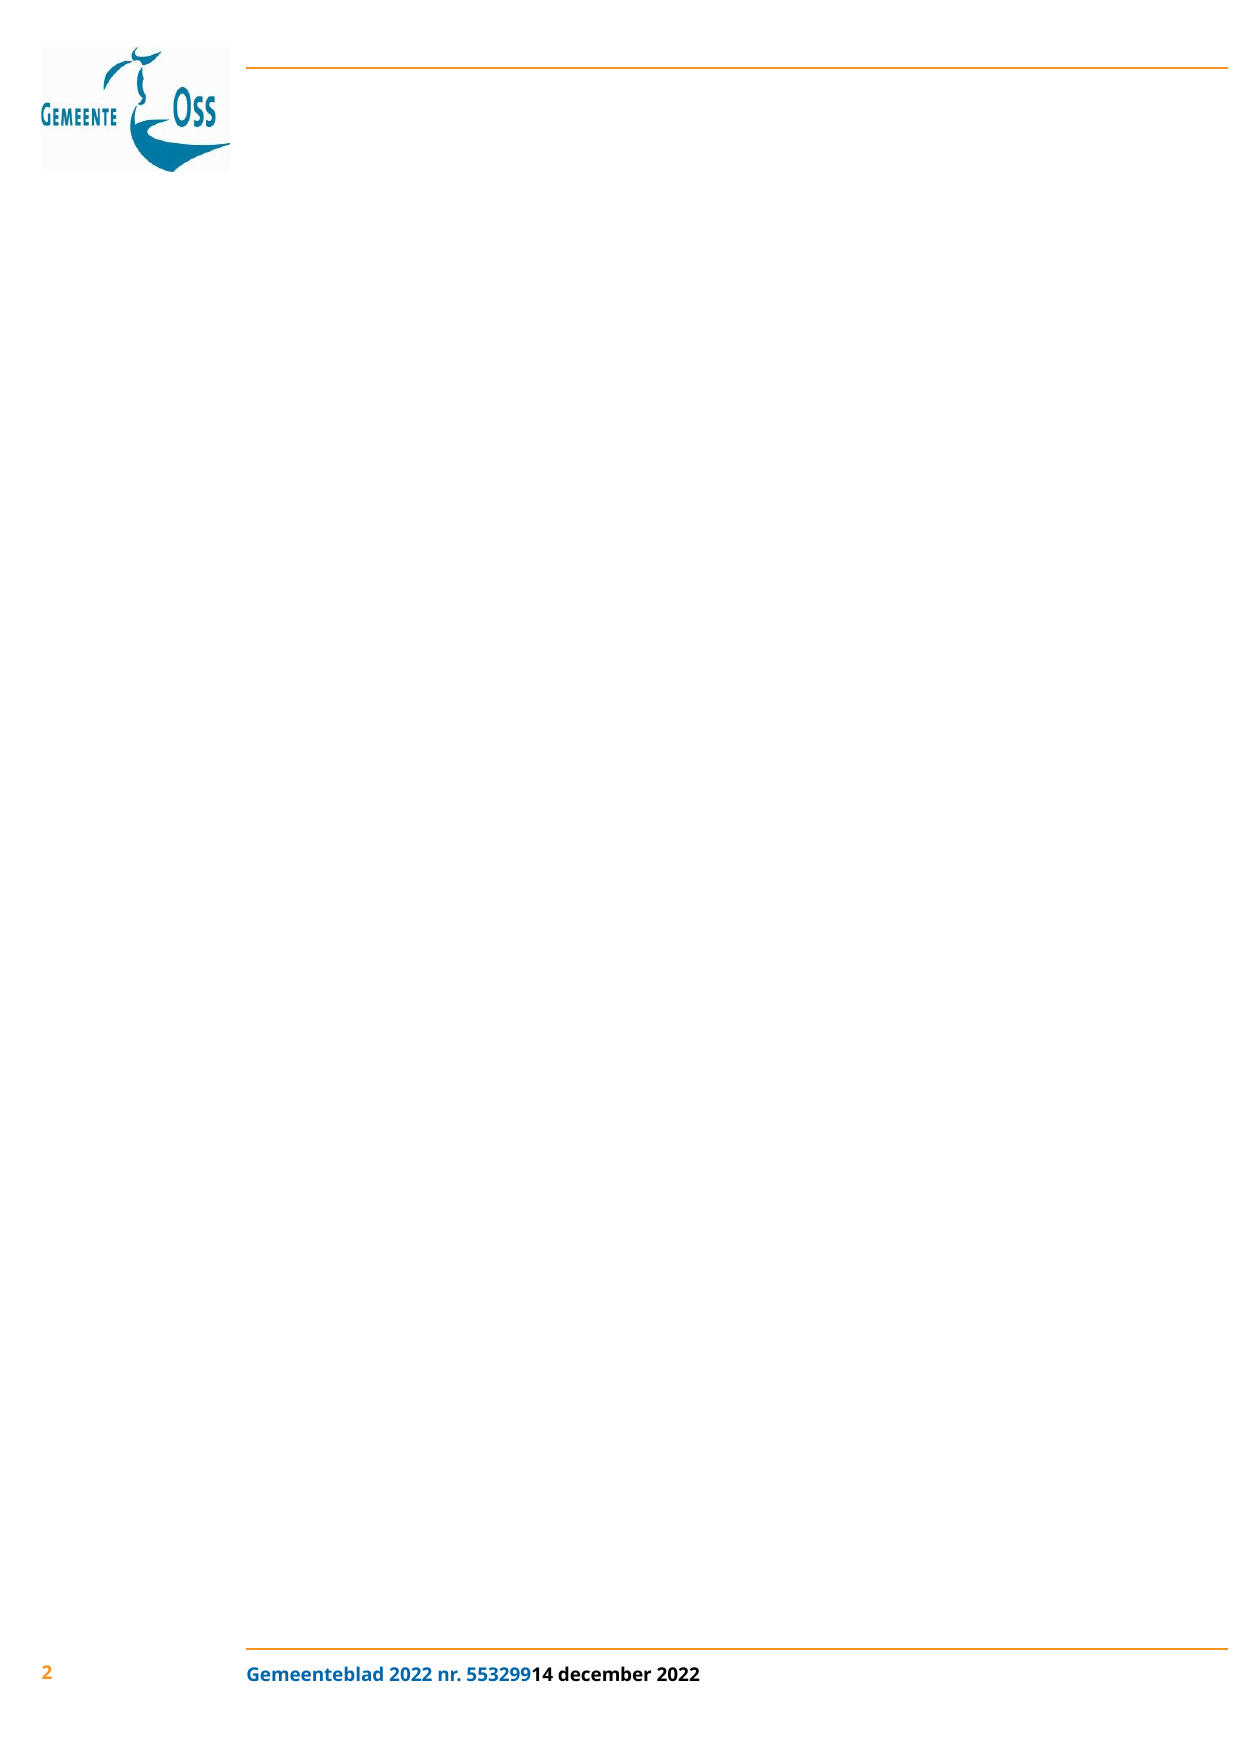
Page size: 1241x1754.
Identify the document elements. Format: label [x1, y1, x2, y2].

picture [41, 47, 231, 172]
